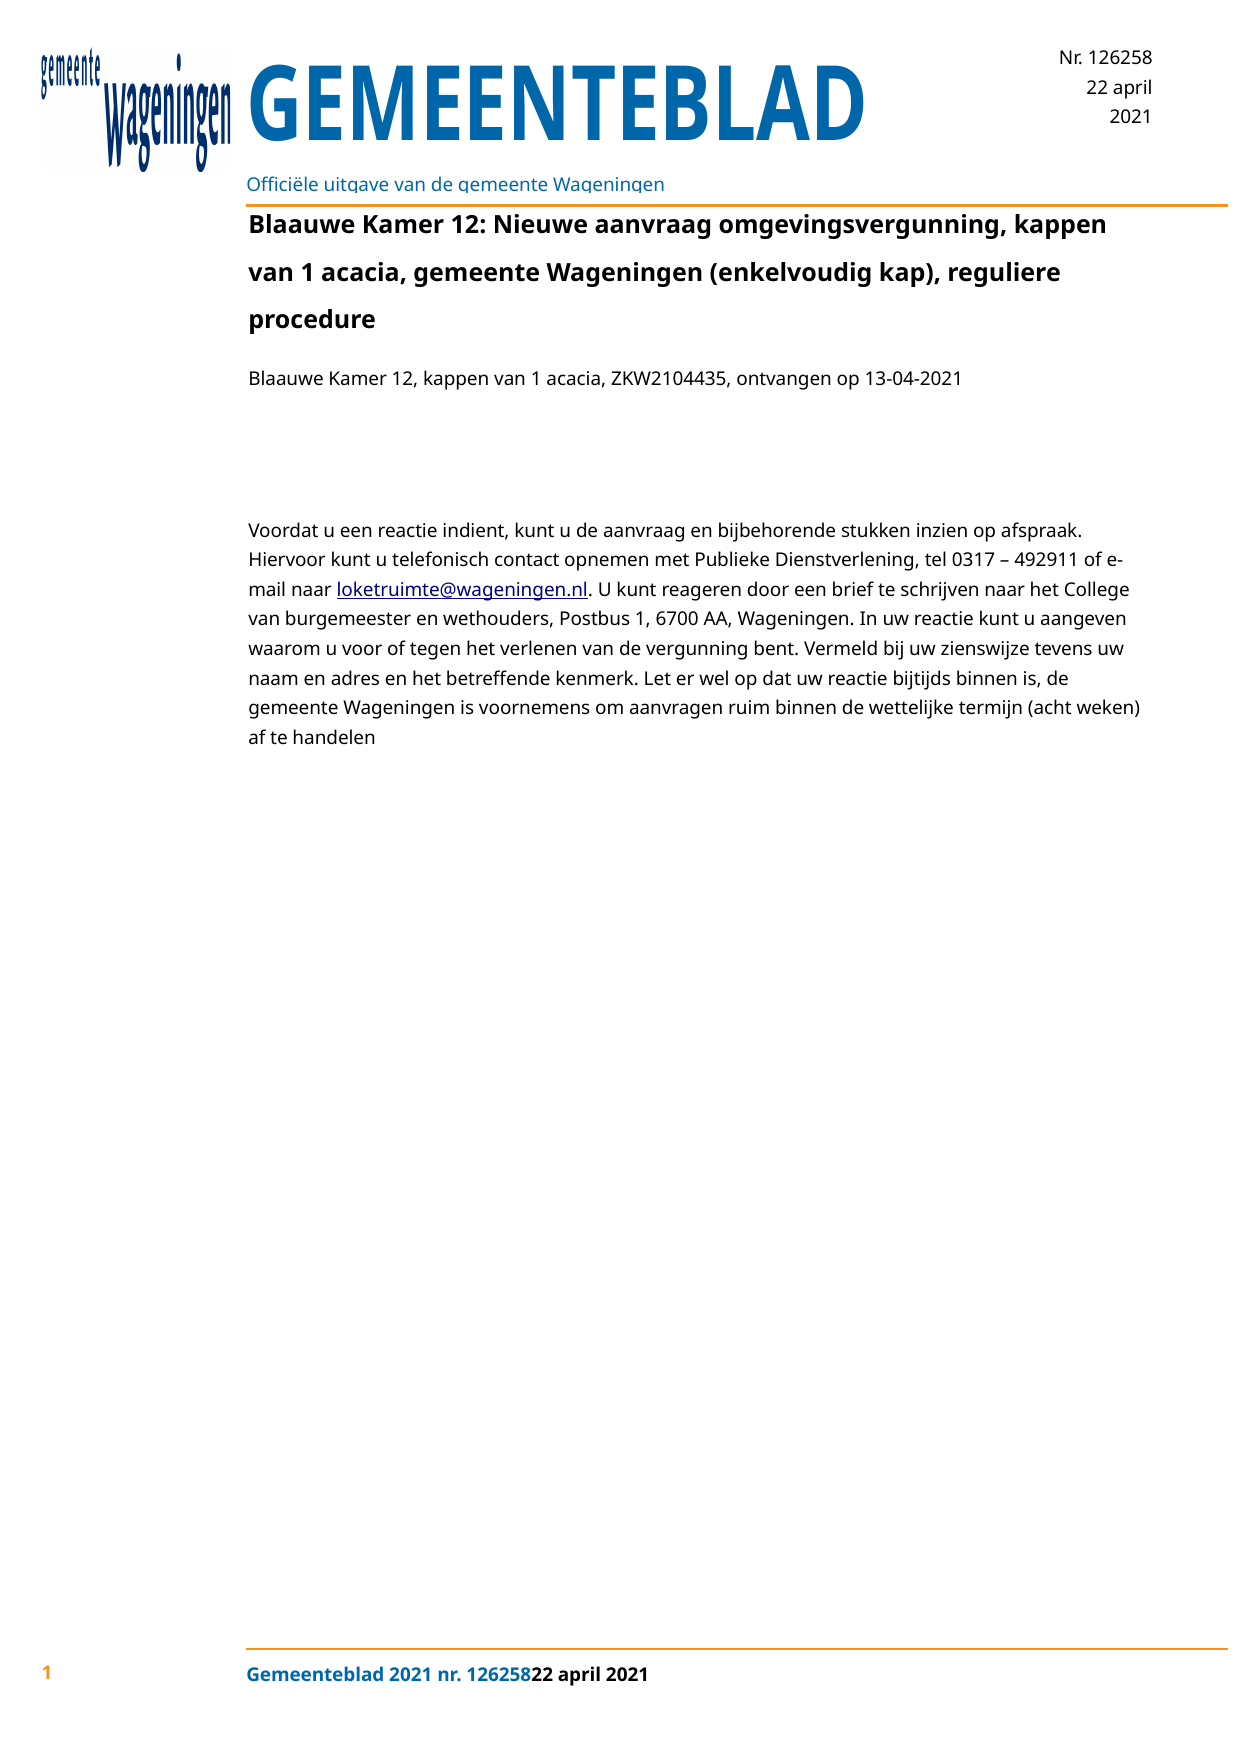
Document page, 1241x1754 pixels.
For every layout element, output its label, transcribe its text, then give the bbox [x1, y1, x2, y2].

picture [41, 47, 231, 172]
text Blaauwe Kamer 12, kappen van 1 acacia, ZKW2104435, ontvangen op 13-04-2021 [248, 366, 1152, 391]
text Blaauwe Kamer 12: Nieuwe aanvraag omgevingsvergunning, kappen van 1 acacia, gemeente Wageningen (enkelvoudig kap), reguliere procedure [248, 207, 1152, 336]
text Voordat u een reactie indient, kunt u de aanvraag en bijbehorende stukken inzien op afspraak. Hiervoor kunt u telefonisch contact opnemen met Publieke Dienstverlening, tel 0317 – 492911 of e-mail naar loketruimte@wageningen.nl. U kunt reageren door een brief te schrijven naar het College van burgemeester en wethouders, Postbus 1, 6700 AA, Wageningen. In uw reactie kunt u aangeven waarom u voor of tegen het verlenen van de vergunning bent. Vermeld bij uw zienswijze tevens uw naam en adres en het betreffende kenmerk. Let er wel op dat uw reactie bijtijds binnen is, de gemeente Wageningen is voornemens om aanvragen ruim binnen de wettelijke termijn (acht weken) af te handelen [248, 517, 1152, 749]
